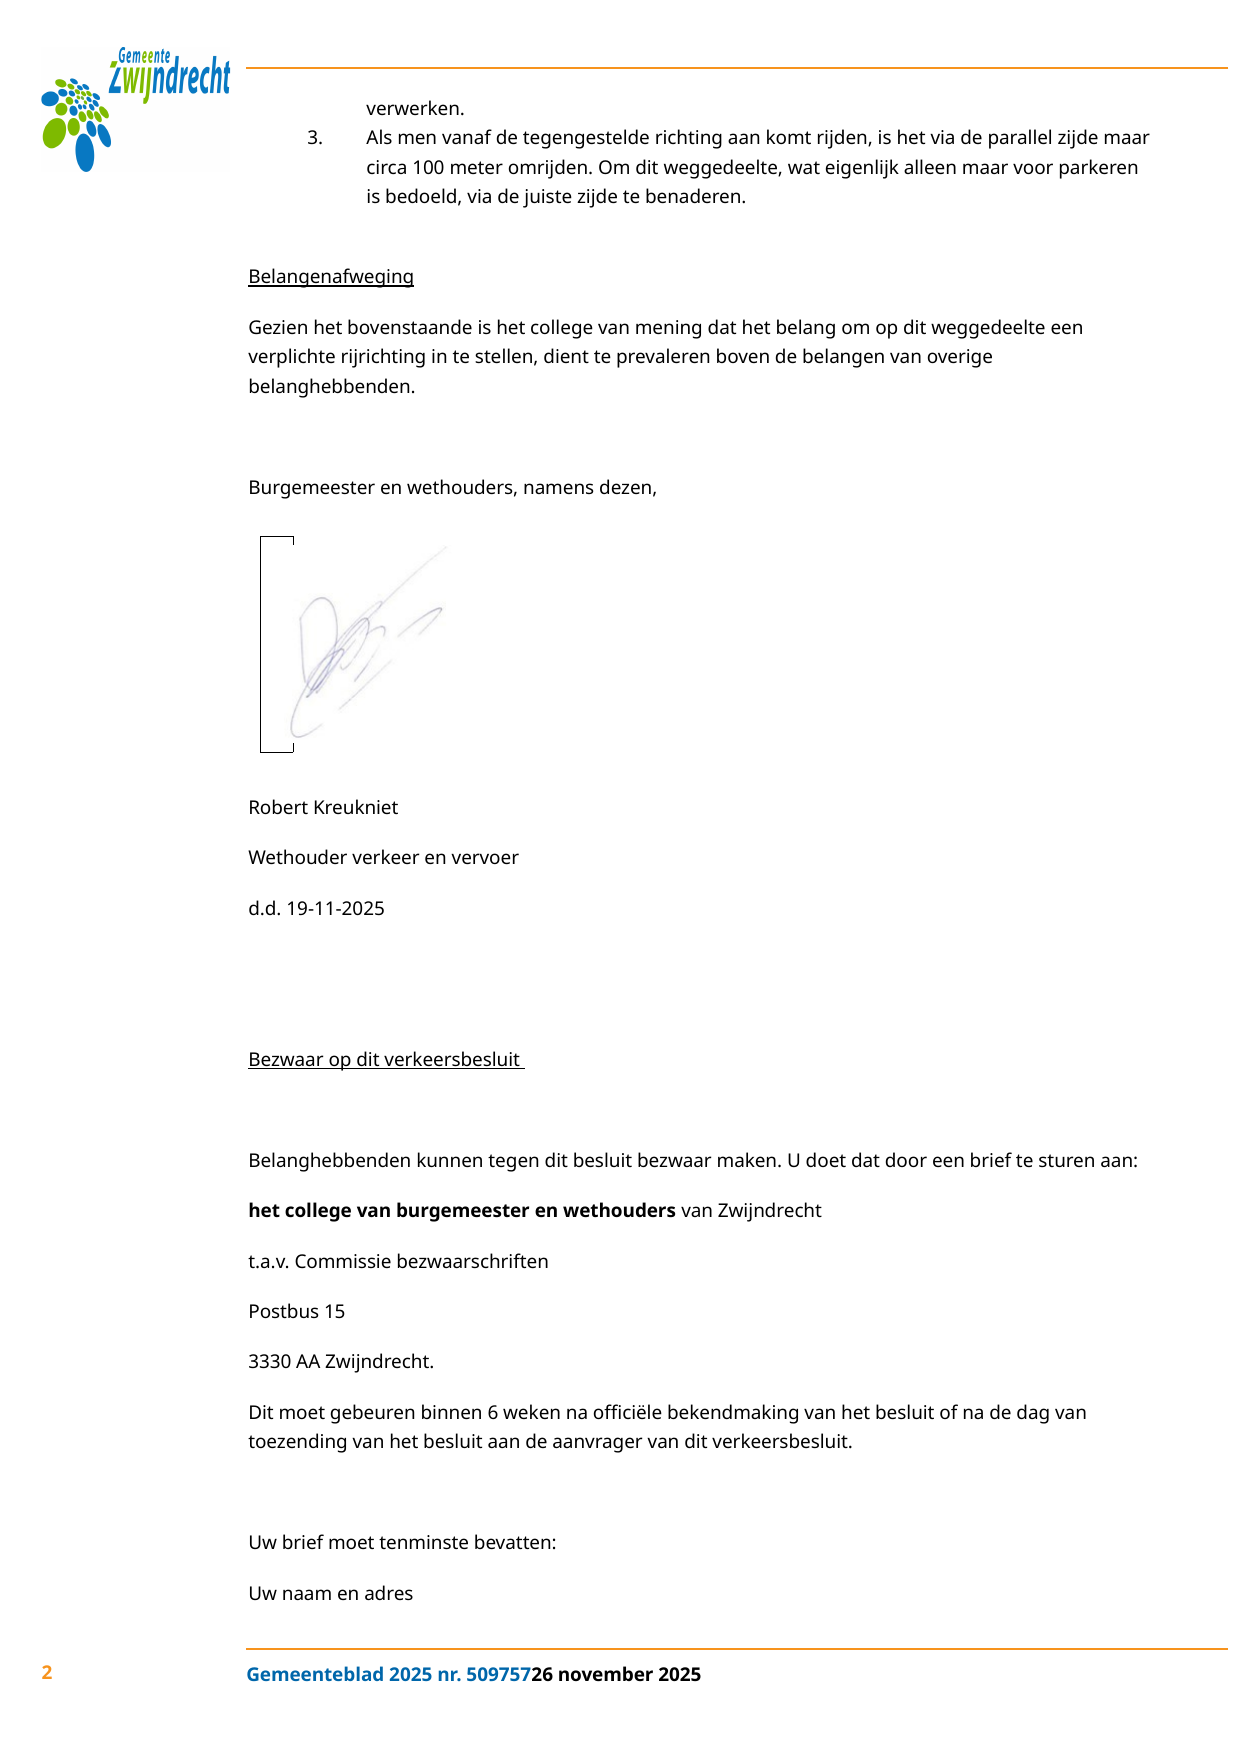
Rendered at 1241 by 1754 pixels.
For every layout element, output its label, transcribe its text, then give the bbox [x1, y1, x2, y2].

picture [41, 47, 231, 172]
text Gezien het bovenstaande is het college van mening dat het belang om op dit weggedeelte een verplichte rijrichting in te stellen, dient te prevaleren boven de belangen van overige belanghebbenden. [248, 314, 1152, 399]
text Uw brief moet tenminste bevatten: [248, 1529, 1152, 1555]
text Wethouder verkeer en vervoer [248, 844, 1152, 870]
text d.d. 19-11-2025 [248, 895, 1152, 921]
text Burgemeester en wethouders, namens dezen, [248, 474, 1152, 500]
text Robert Kreukniet [248, 794, 1152, 820]
text Dit moet gebeuren binnen 6 weken na officiële bekendmaking van het besluit of na de dag van toezending van het besluit aan de aanvrager van dit verkeersbesluit. [248, 1399, 1152, 1454]
text Postbus 15 [248, 1298, 1152, 1324]
text het college van burgemeester en wethouders van Zwijndrecht [248, 1197, 1152, 1223]
picture [268, 545, 453, 743]
text Belangenafweging [248, 263, 1152, 289]
list Als men vanaf de tegengestelde richting aan komt rijden, is het via de parallel zijde maar circa 100 meter omrijden. Om dit weggedeelte, wat eigenlijk alleen maar voor parkeren is bedoeld, via de juiste zijde te benaderen. [307, 124, 1152, 209]
text Bezwaar op dit verkeersbesluit [248, 1046, 1152, 1072]
text Uw naam en adres [248, 1580, 1152, 1606]
text t.a.v. Commissie bezwaarschriften [248, 1248, 1152, 1274]
text 3330 AA Zwijndrecht. [248, 1349, 1152, 1374]
list verwerken. [307, 95, 1152, 121]
text Belanghebbenden kunnen tegen dit besluit bezwaar maken. U doet dat door een brief te sturen aan: [248, 1147, 1152, 1173]
